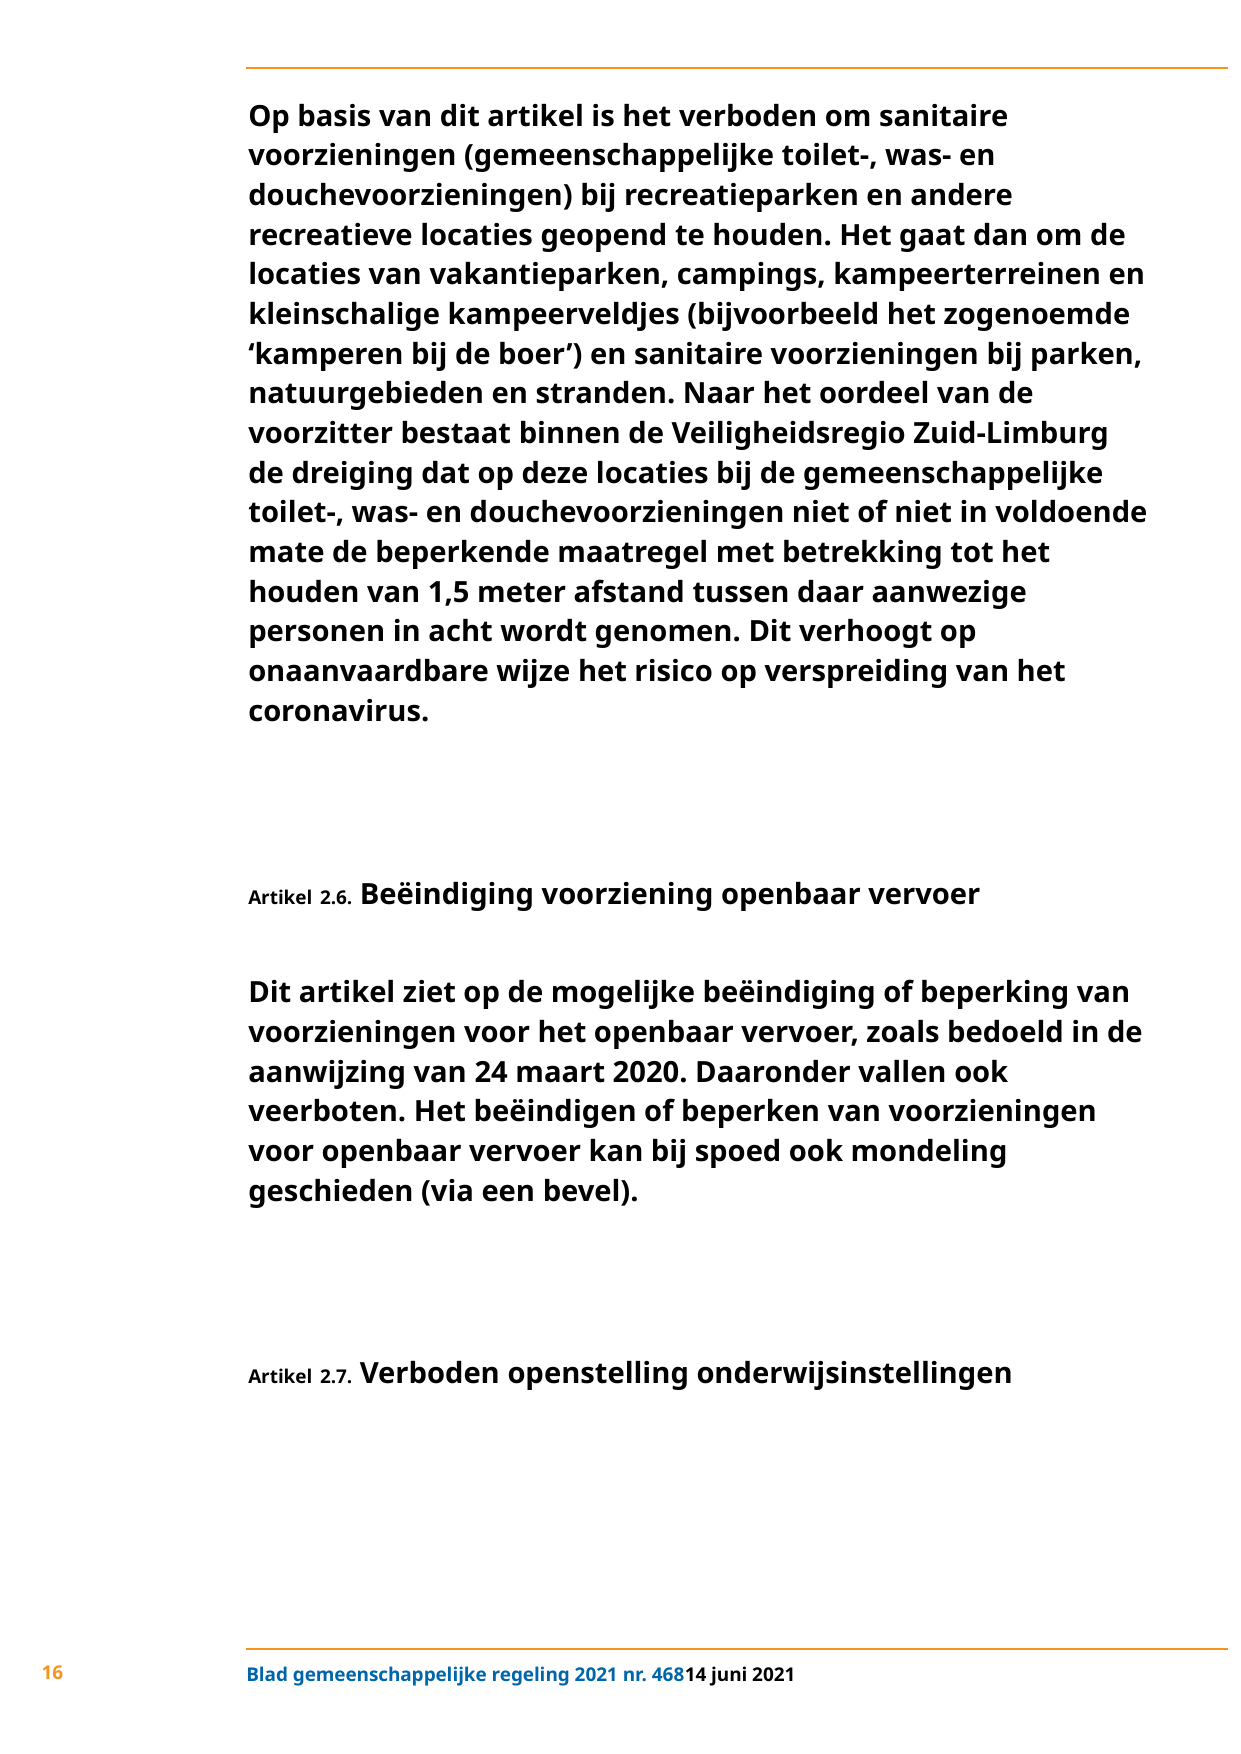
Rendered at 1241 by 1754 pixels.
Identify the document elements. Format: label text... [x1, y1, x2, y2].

text Dit artikel ziet op de mogelijke beëindiging of beperking van voorzieningen voor het openbaar vervoer, zoals bedoeld in de aanwijzing van 24 maart 2020. Daaronder vallen ook veerboten. Het beëindigen of beperken van voorzieningen voor openbaar vervoer kan bij spoed ook mondeling geschieden (via een bevel). [248, 971, 1152, 1209]
text Artikel 2.6. Beëindiging voorziening openbaar vervoer [248, 873, 1152, 913]
text Op basis van dit artikel is het verboden om sanitaire voorzieningen (gemeenschappelijke toilet-, was- en douchevoorzieningen) bij recreatieparken en andere recreatieve locaties geopend te houden. Het gaat dan om de locaties van vakantieparken, campings, kampeerterreinen en kleinschalige kampeerveldjes (bijvoorbeeld het zogenoemde ‘kamperen bij de boer’) en sanitaire voorzieningen bij parken, natuurgebieden en stranden. Naar het oordeel van de voorzitter bestaat binnen de Veiligheidsregio Zuid-Limburg de dreiging dat op deze locaties bij de gemeenschappelijke toilet-, was- en douchevoorzieningen niet of niet in voldoende mate de beperkende maatregel met betrekking tot het houden van 1,5 meter afstand tussen daar aanwezige personen in acht wordt genomen. Dit verhoogt op onaanvaardbare wijze het risico op verspreiding van het coronavirus. [248, 95, 1152, 730]
text Artikel 2.7. Verboden openstelling onderwijsinstellingen [248, 1353, 1152, 1392]
picture [41, 47, 231, 172]
